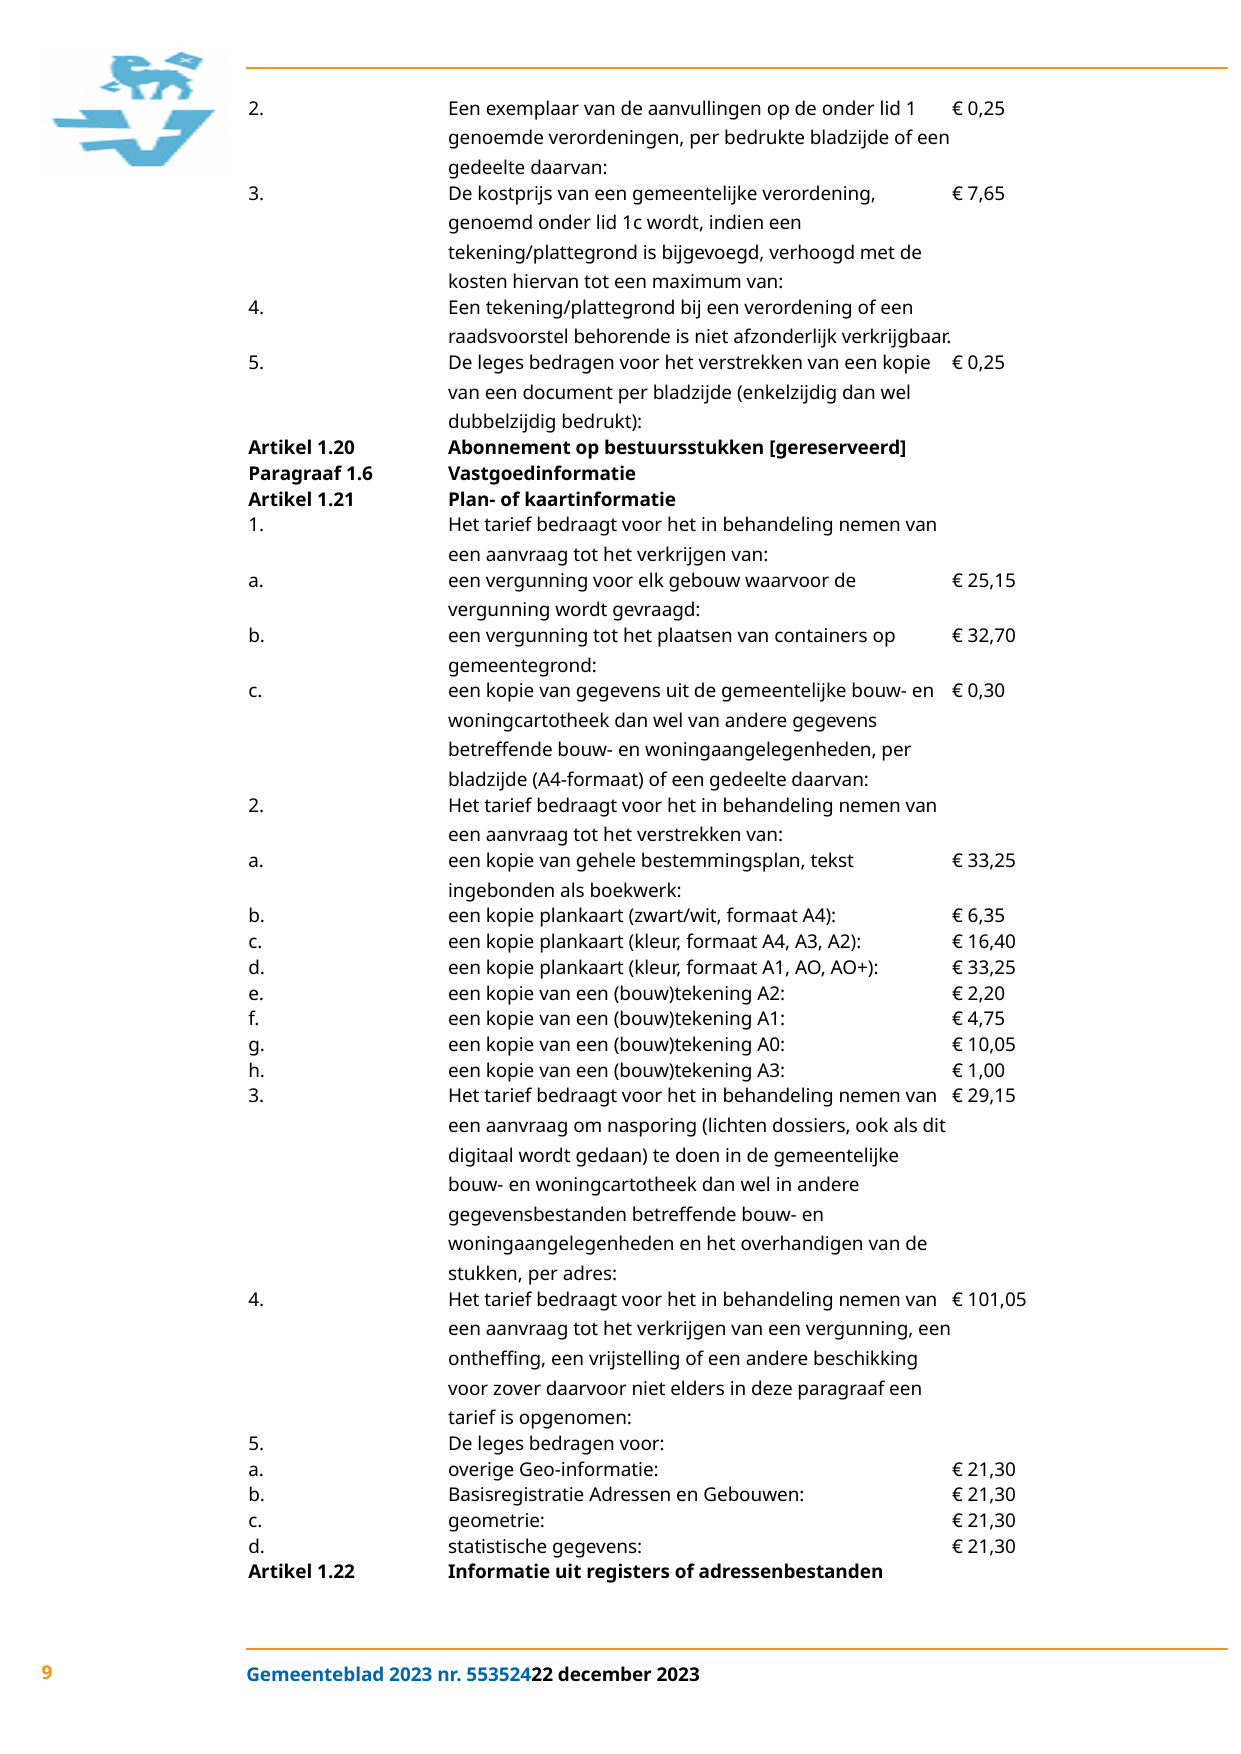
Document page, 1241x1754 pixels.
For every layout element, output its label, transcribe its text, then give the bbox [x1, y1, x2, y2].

table_cell c. [248, 928, 448, 954]
table_cell € 10,05 [952, 1031, 1152, 1057]
table_cell 4. [248, 294, 448, 349]
table_cell geometrie: [448, 1507, 952, 1533]
table_cell Artikel 1.22 [248, 1559, 448, 1584]
table_cell een vergunning voor elk gebouw waarvoor de vergunning wordt gevraagd: [448, 567, 952, 622]
table_cell Vastgoedinformatie [448, 460, 952, 486]
table_cell c. [248, 1507, 448, 1533]
table_cell een vergunning tot het plaatsen van containers op gemeentegrond: [448, 622, 952, 677]
table_cell € 2,20 [952, 980, 1152, 1006]
table_cell Basisregistratie Adressen en Gebouwen: [448, 1481, 952, 1507]
table_cell € 21,30 [952, 1456, 1152, 1481]
table_cell een kopie van een (bouw)tekening A3: [448, 1057, 952, 1083]
table_cell Een tekening/plattegrond bij een verordening of een raadsvoorstel behorende is niet afzonderlijk verkrijgbaar. [448, 294, 952, 349]
table_cell overige Geo-informatie: [448, 1456, 952, 1481]
table_cell € 29,15 [952, 1083, 1152, 1286]
table_cell c. [248, 678, 448, 792]
table_cell [952, 460, 1152, 486]
table_cell Het tarief bedraagt voor het in behandeling nemen van een aanvraag om nasporing (lichten dossiers, ook als dit digitaal wordt gedaan) te doen in de gemeentelijke bouw- en woningcartotheek dan wel in andere gegevensbestanden betreffende bouw- en woningaangelegenheden en het overhandigen van de stukken, per adres: [448, 1083, 952, 1286]
table_cell € 33,25 [952, 954, 1152, 980]
table_cell [952, 1559, 1152, 1584]
table_cell 3. [248, 1083, 448, 1286]
table_cell 5. [248, 1430, 448, 1456]
table_cell Paragraaf 1.6 [248, 460, 448, 486]
table_cell De kostprijs van een gemeentelijke verordening, genoemd onder lid 1c wordt, indien een tekening/plattegrond is bijgevoegd, verhoogd met de kosten hiervan tot een maximum van: [448, 180, 952, 294]
table_cell € 7,65 [952, 180, 1152, 294]
table_cell f. [248, 1006, 448, 1031]
table_cell € 0,25 [952, 95, 1152, 180]
table_cell De leges bedragen voor: [448, 1430, 952, 1456]
table_cell 4. [248, 1286, 448, 1430]
table_cell Artikel 1.21 [248, 486, 448, 512]
table_cell € 32,70 [952, 622, 1152, 677]
table_cell Het tarief bedraagt voor het in behandeling nemen van een aanvraag tot het verstrekken van: [448, 792, 952, 847]
table_cell € 33,25 [952, 847, 1152, 903]
table_cell een kopie van gegevens uit de gemeentelijke bouw- en woningcartotheek dan wel van andere gegevens betreffende bouw- en woningaangelegenheden, per bladzijde (A4-formaat) of een gedeelte daarvan: [448, 678, 952, 792]
table_cell € 4,75 [952, 1006, 1152, 1031]
table_cell 1. [248, 512, 448, 567]
table_cell een kopie van een (bouw)tekening A2: [448, 980, 952, 1006]
table_cell € 101,05 [952, 1286, 1152, 1430]
table_cell € 21,30 [952, 1481, 1152, 1507]
table_cell b. [248, 1481, 448, 1507]
table_cell a. [248, 567, 448, 622]
table_cell Het tarief bedraagt voor het in behandeling nemen van een aanvraag tot het verkrijgen van: [448, 512, 952, 567]
table_cell € 1,00 [952, 1057, 1152, 1083]
table_cell b. [248, 903, 448, 928]
table_cell € 21,30 [952, 1533, 1152, 1559]
table_cell 2. [248, 792, 448, 847]
table_cell [952, 792, 1152, 847]
table_cell een kopie van gehele bestemmingsplan, tekst ingebonden als boekwerk: [448, 847, 952, 903]
table_cell d. [248, 1533, 448, 1559]
table_cell Informatie uit registers of adressenbestanden [448, 1559, 952, 1584]
table_cell een kopie van een (bouw)tekening A0: [448, 1031, 952, 1057]
table_cell € 25,15 [952, 567, 1152, 622]
table_cell g. [248, 1031, 448, 1057]
table_cell 3. [248, 180, 448, 294]
table_cell d. [248, 954, 448, 980]
table_cell 2. [248, 95, 448, 180]
table_cell [952, 434, 1152, 460]
table_cell a. [248, 847, 448, 903]
table_cell 5. [248, 350, 448, 434]
table_cell € 6,35 [952, 903, 1152, 928]
picture [41, 47, 231, 172]
table_cell e. [248, 980, 448, 1006]
table_cell Plan- of kaartinformatie [448, 486, 952, 512]
table_cell [952, 486, 1152, 512]
table_cell h. [248, 1057, 448, 1083]
table_cell een kopie plankaart (zwart/wit, formaat A4): [448, 903, 952, 928]
table_cell [952, 1430, 1152, 1456]
table_cell € 0,25 [952, 350, 1152, 434]
table_cell Een exemplaar van de aanvullingen op de onder lid 1 genoemde verordeningen, per bedrukte bladzijde of een gedeelte daarvan: [448, 95, 952, 180]
table_cell € 0,30 [952, 678, 1152, 792]
table_cell a. [248, 1456, 448, 1481]
table_cell een kopie plankaart (kleur, formaat A1, AO, AO+): [448, 954, 952, 980]
table_cell [952, 294, 1152, 349]
table_cell Artikel 1.20 [248, 434, 448, 460]
table_cell Het tarief bedraagt voor het in behandeling nemen van een aanvraag tot het verkrijgen van een vergunning, een ontheffing, een vrijstelling of een andere beschikking voor zover daarvoor niet elders in deze paragraaf een tarief is opgenomen: [448, 1286, 952, 1430]
table_cell statistische gegevens: [448, 1533, 952, 1559]
table_cell De leges bedragen voor het verstrekken van een kopie van een document per bladzijde (enkelzijdig dan wel dubbelzijdig bedrukt): [448, 350, 952, 434]
table_cell € 16,40 [952, 928, 1152, 954]
table_cell € 21,30 [952, 1507, 1152, 1533]
table_cell een kopie van een (bouw)tekening A1: [448, 1006, 952, 1031]
table_cell [952, 512, 1152, 567]
table_cell een kopie plankaart (kleur, formaat A4, A3, A2): [448, 928, 952, 954]
table_cell Abonnement op bestuursstukken [gereserveerd] [448, 434, 952, 460]
table_cell b. [248, 622, 448, 677]
